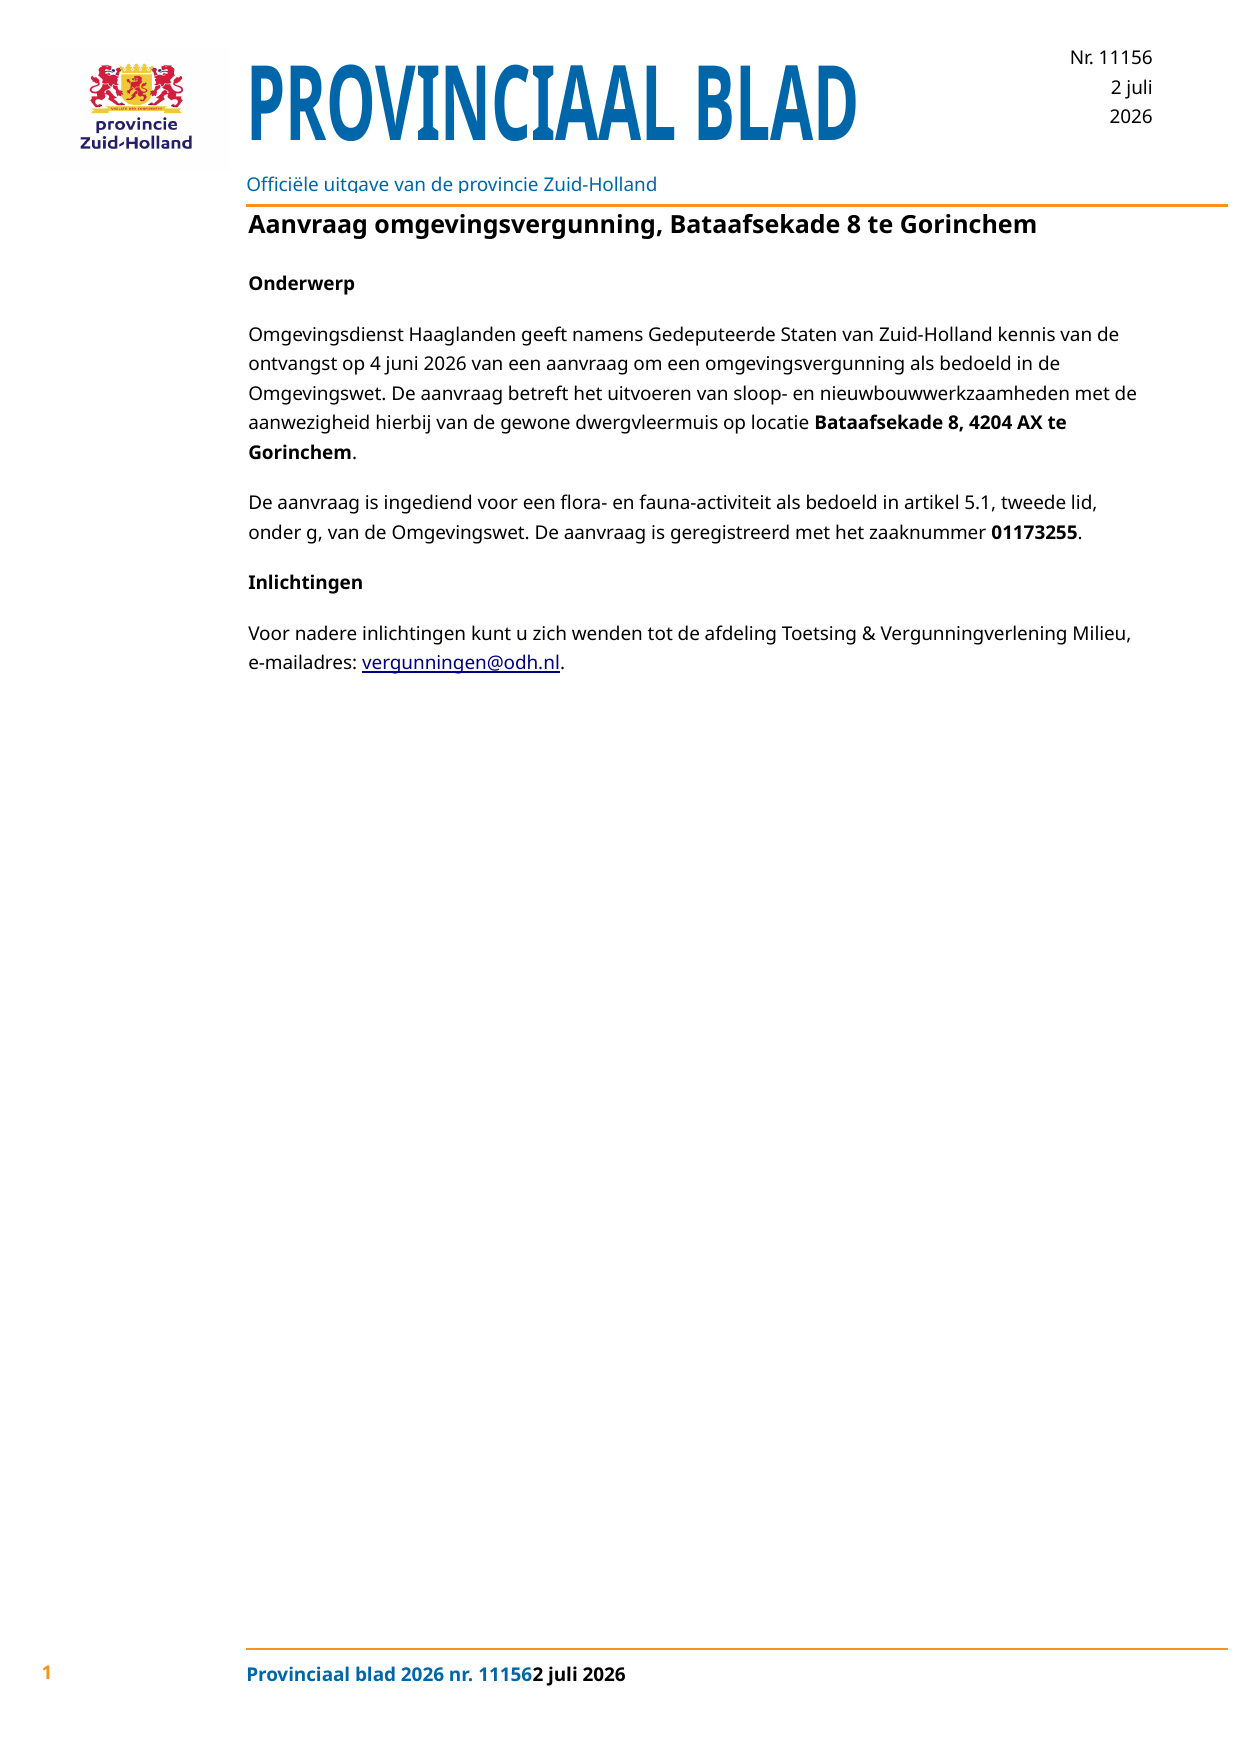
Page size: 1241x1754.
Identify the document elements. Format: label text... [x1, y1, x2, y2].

text Onderwerp [248, 270, 1152, 296]
picture [41, 47, 231, 172]
text De aanvraag is ingediend voor een flora- en fauna-activiteit als bedoeld in artikel 5.1, tweede lid, onder g, van de Omgevingswet. De aanvraag is geregistreerd met het zaaknummer 01173255. [248, 489, 1152, 545]
text Omgevingsdienst Haaglanden geeft namens Gedeputeerde Staten van Zuid-Holland kennis van de ontvangst op 4 juni 2026 van een aanvraag om een omgevingsvergunning als bedoeld in de Omgevingswet. De aanvraag betreft het uitvoeren van sloop- en nieuwbouwwerkzaamheden met de aanwezigheid hierbij van de gewone dwergvleermuis op locatie Bataafsekade 8, 4204 AX te Gorinchem. [248, 321, 1152, 465]
text Inlichtingen [248, 569, 1152, 595]
text Aanvraag omgevingsvergunning, Bataafsekade 8 te Gorinchem [248, 207, 1152, 241]
text Voor nadere inlichtingen kunt u zich wenden tot de afdeling Toetsing & Vergunningverlening Milieu, e-mailadres: vergunningen@odh.nl. [248, 620, 1152, 675]
